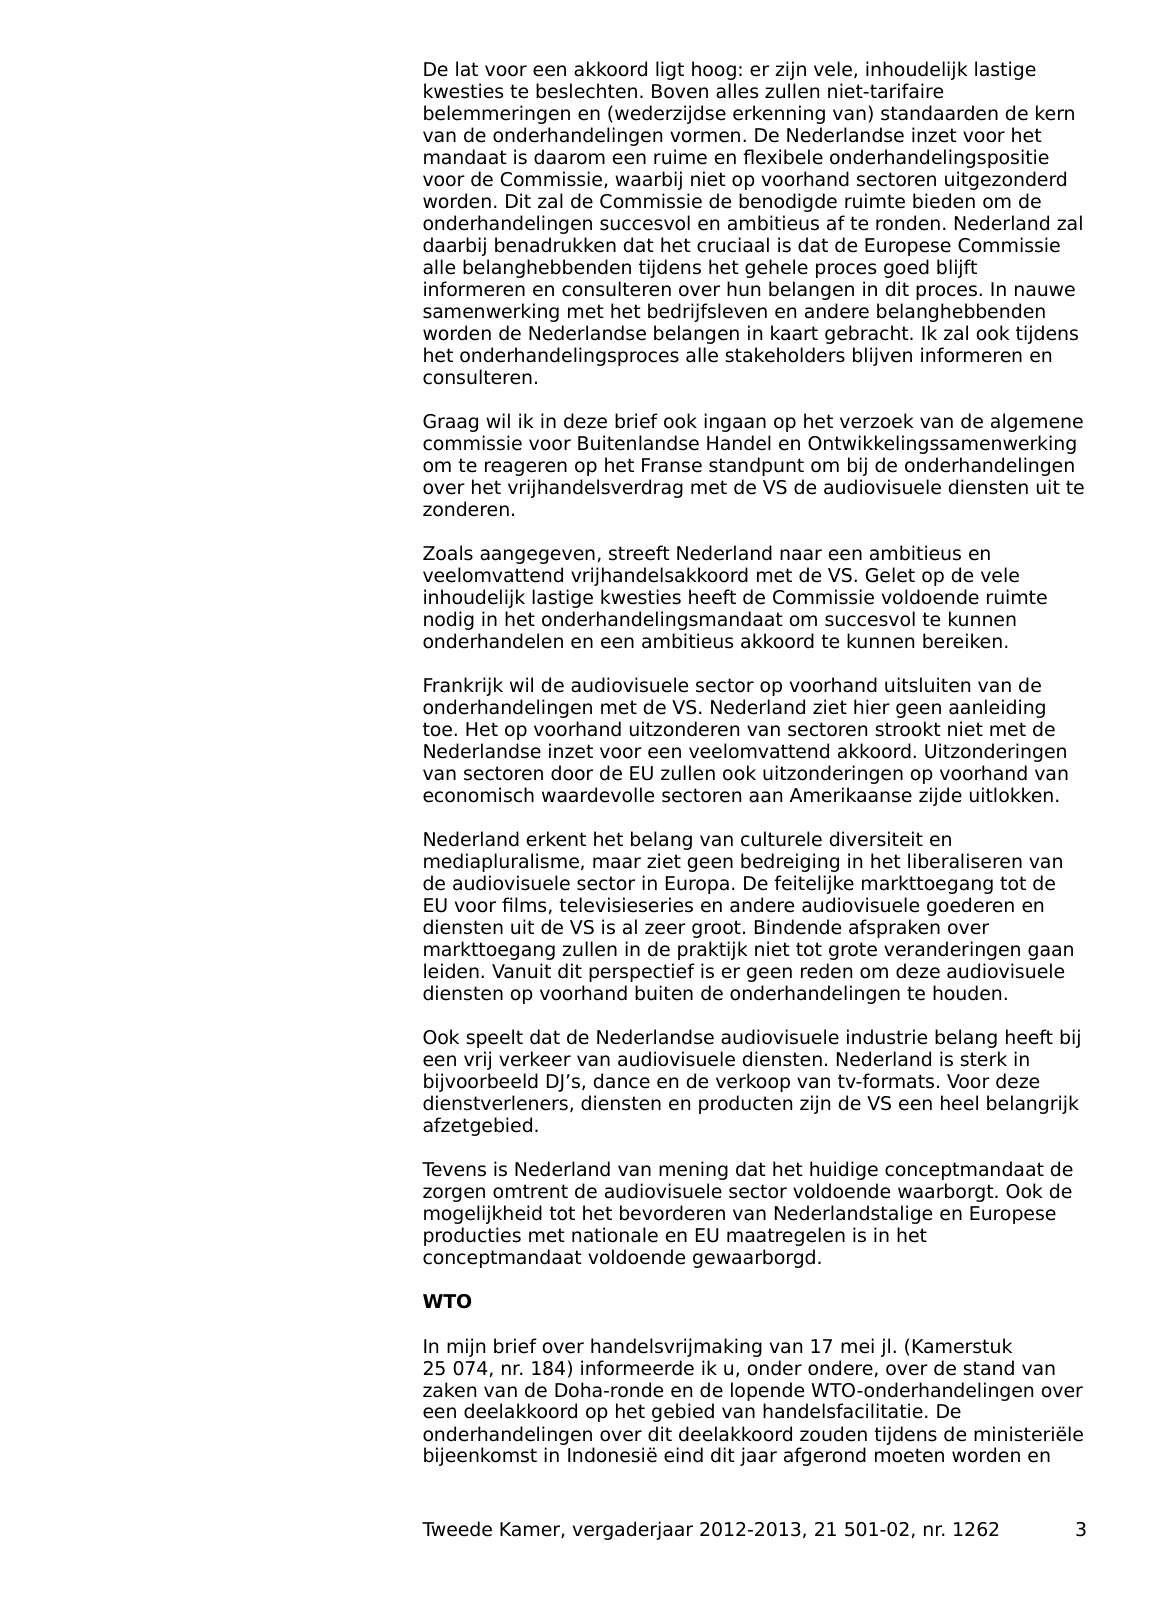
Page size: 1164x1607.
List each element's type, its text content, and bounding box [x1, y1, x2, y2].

text Graag wil ik in deze brief ook ingaan op het verzoek van de algemene commissie voor Buitenlandse Handel en Ontwikkelingssamenwerking om te reageren op het Franse standpunt om bij de onderhandelingen over het vrijhandelsverdrag met de VS de audiovisuele diensten uit te zonderen. [422, 411, 1087, 521]
subtitle WTO [422, 1291, 1087, 1313]
text Tevens is Nederland van mening dat het huidige conceptmandaat de zorgen omtrent de audiovisuele sector voldoende waarborgt. Ook de mogelijkheid tot het bevorderen van Nederlandstalige en Europese producties met nationale en EU maatregelen is in het conceptmandaat voldoende gewaarborgd. [422, 1159, 1087, 1269]
text In mijn brief over handelsvrijmaking van 17 mei jl. (Kamerstuk 25 074, nr. 184) informeerde ik u, onder ondere, over de stand van zaken van de Doha-ronde en de lopende WTO-onderhandelingen over een deelakkoord op het gebied van handelsfacilitatie. De onderhandelingen over dit deelakkoord zouden tijdens de ministeriële bijeenkomst in Indonesië eind dit jaar afgerond moeten worden en [422, 1336, 1087, 1467]
text Frankrijk wil de audiovisuele sector op voorhand uitsluiten van de onderhandelingen met de VS. Nederland ziet hier geen aanleiding toe. Het op voorhand uitzonderen van sectoren strookt niet met de Nederlandse inzet voor een veelomvattend akkoord. Uitzonderingen van sectoren door de EU zullen ook uitzonderingen op voorhand van economisch waardevolle sectoren aan Amerikaanse zijde uitlokken. [422, 675, 1087, 807]
text Zoals aangegeven, streeft Nederland naar een ambitieus en veelomvattend vrijhandelsakkoord met de VS. Gelet op de vele inhoudelijk lastige kwesties heeft de Commissie voldoende ruimte nodig in het onderhandelingsmandaat om succesvol te kunnen onderhandelen en een ambitieus akkoord te kunnen bereiken. [422, 543, 1087, 653]
text Ook speelt dat de Nederlandse audiovisuele industrie belang heeft bij een vrij verkeer van audiovisuele diensten. Nederland is sterk in bijvoorbeeld DJ’s, dance en de verkoop van tv-formats. Voor deze dienstverleners, diensten en producten zijn de VS een heel belangrijk afzetgebied. [422, 1027, 1087, 1137]
text Nederland erkent het belang van culturele diversiteit en mediapluralisme, maar ziet geen bedreiging in het liberaliseren van de audiovisuele sector in Europa. De feitelijke markttoegang tot de EU voor films, televisieseries en andere audiovisuele goederen en diensten uit de VS is al zeer groot. Bindende afspraken over markttoegang zullen in de praktijk niet tot grote veranderingen gaan leiden. Vanuit dit perspectief is er geen reden om deze audiovisuele diensten op voorhand buiten de onderhandelingen te houden. [422, 829, 1087, 1005]
text De lat voor een akkoord ligt hoog: er zijn vele, inhoudelijk lastige kwesties te beslechten. Boven alles zullen niet-tarifaire belemmeringen en (wederzijdse erkenning van) standaarden de kern van de onderhandelingen vormen. De Nederlandse inzet voor het mandaat is daarom een ruime en flexibele onderhandelingspositie voor de Commissie, waarbij niet op voorhand sectoren uitgezonderd worden. Dit zal de Commissie de benodigde ruimte bieden om de onderhandelingen succesvol en ambitieus af te ronden. Nederland zal daarbij benadrukken dat het cruciaal is dat de Europese Commissie alle belanghebbenden tijdens het gehele proces goed blijft informeren en consulteren over hun belangen in dit proces. In nauwe samenwerking met het bedrijfsleven en andere belanghebbenden worden de Nederlandse belangen in kaart gebracht. Ik zal ook tijdens het onderhandelingsproces alle stakeholders blijven informeren en consulteren. [422, 59, 1087, 389]
